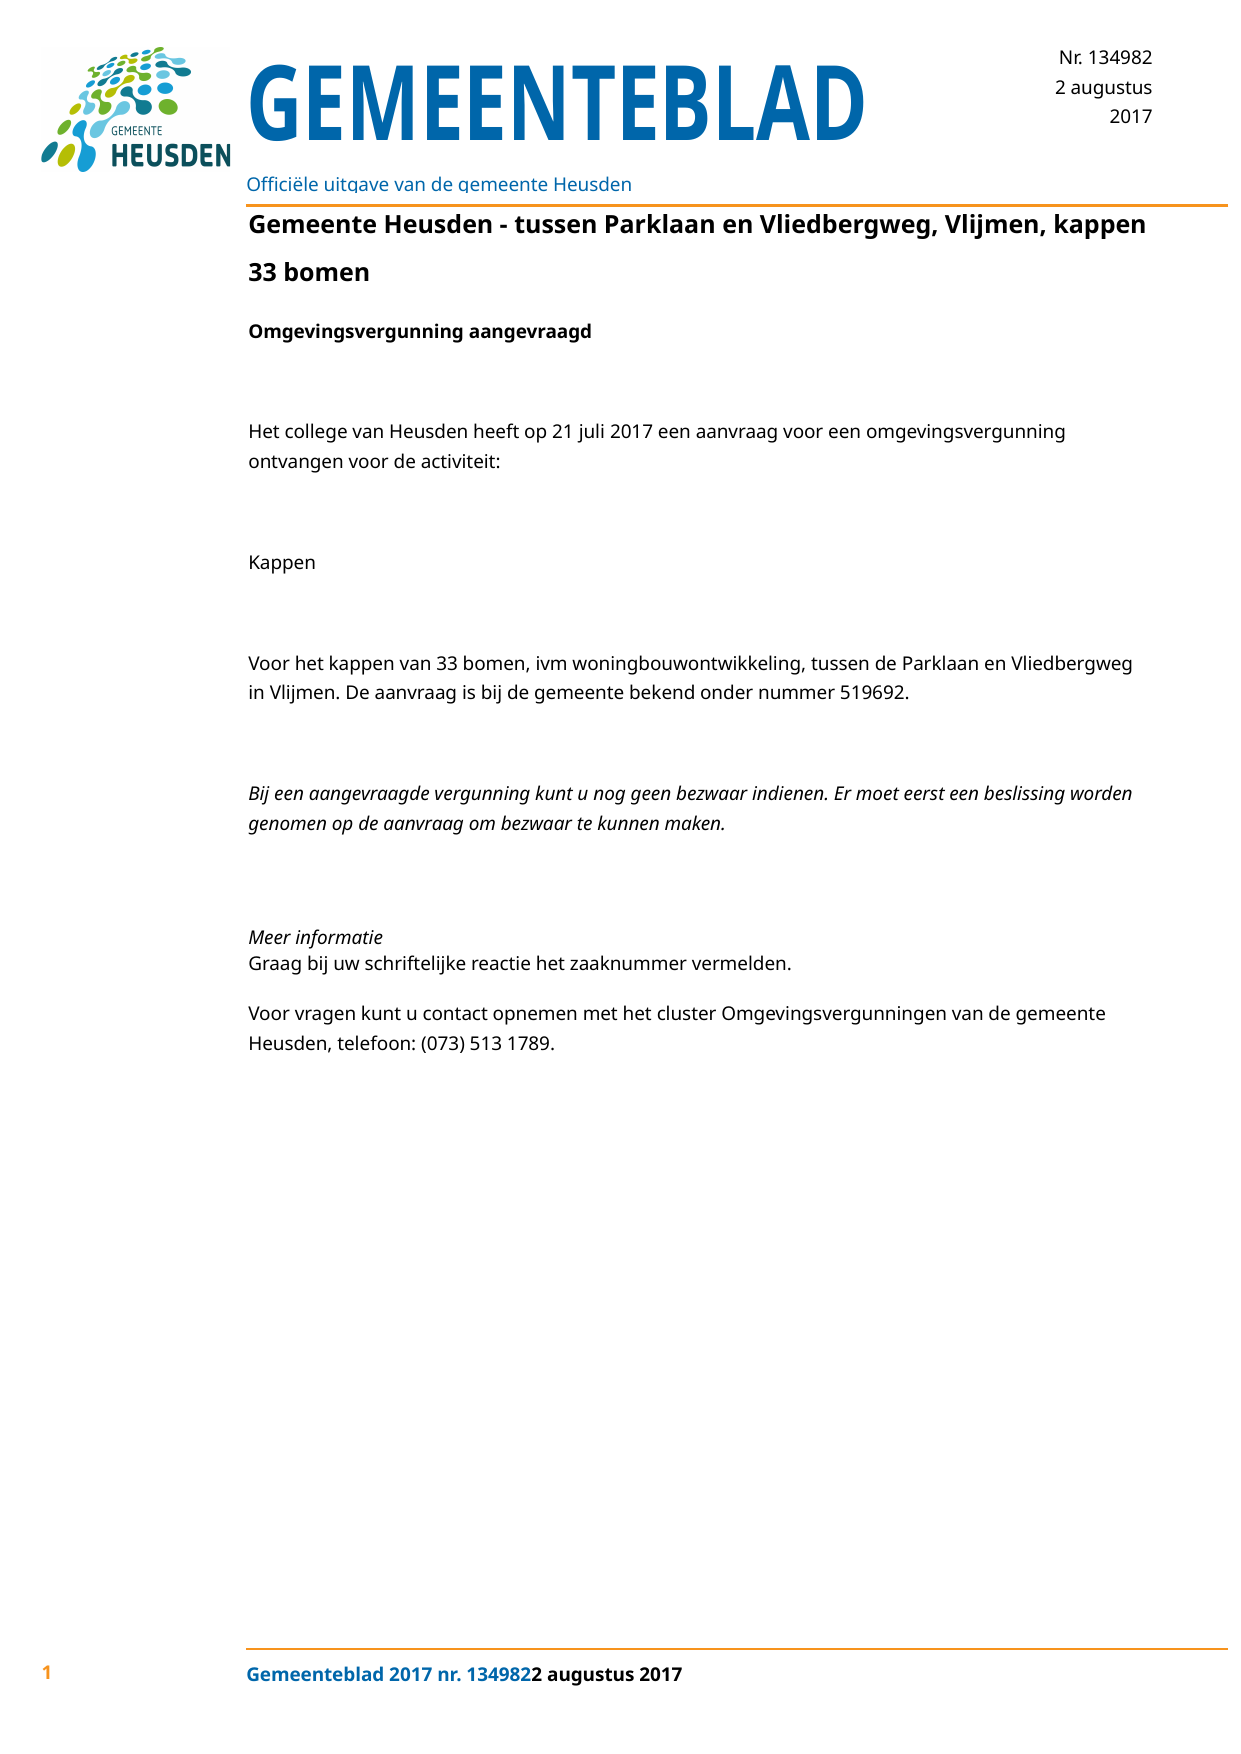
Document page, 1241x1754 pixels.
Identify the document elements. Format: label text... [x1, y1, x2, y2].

picture [41, 47, 231, 172]
text Het college van Heusden heeft op 21 juli 2017 een aanvraag voor een omgevingsvergunning ontvangen voor de activiteit: [248, 419, 1152, 474]
text Kappen [248, 549, 1152, 575]
text Gemeente Heusden - tussen Parklaan en Vliedbergweg, Vlijmen, kappen 33 bomen [248, 207, 1152, 288]
text Bij een aangevraagde vergunning kunt u nog geen bezwaar indienen. Er moet eerst een beslissing worden genomen op de aanvraag om bezwaar te kunnen maken. [248, 780, 1152, 836]
text Meer informatie [248, 924, 1152, 950]
text Voor het kappen van 33 bomen, ivm woningbouwontwikkeling, tussen de Parklaan en Vliedbergweg in Vlijmen. De aanvraag is bij de gemeente bekend onder nummer 519692. [248, 650, 1152, 705]
text Omgevingsvergunning aangevraagd [248, 318, 1152, 344]
text Voor vragen kunt u contact opnemen met het cluster Omgevingsvergunningen van de gemeente Heusden, telefoon: (073) 513 1789. [248, 1001, 1152, 1056]
text Graag bij uw schriftelijke reactie het zaaknummer vermelden. [248, 950, 1152, 976]
